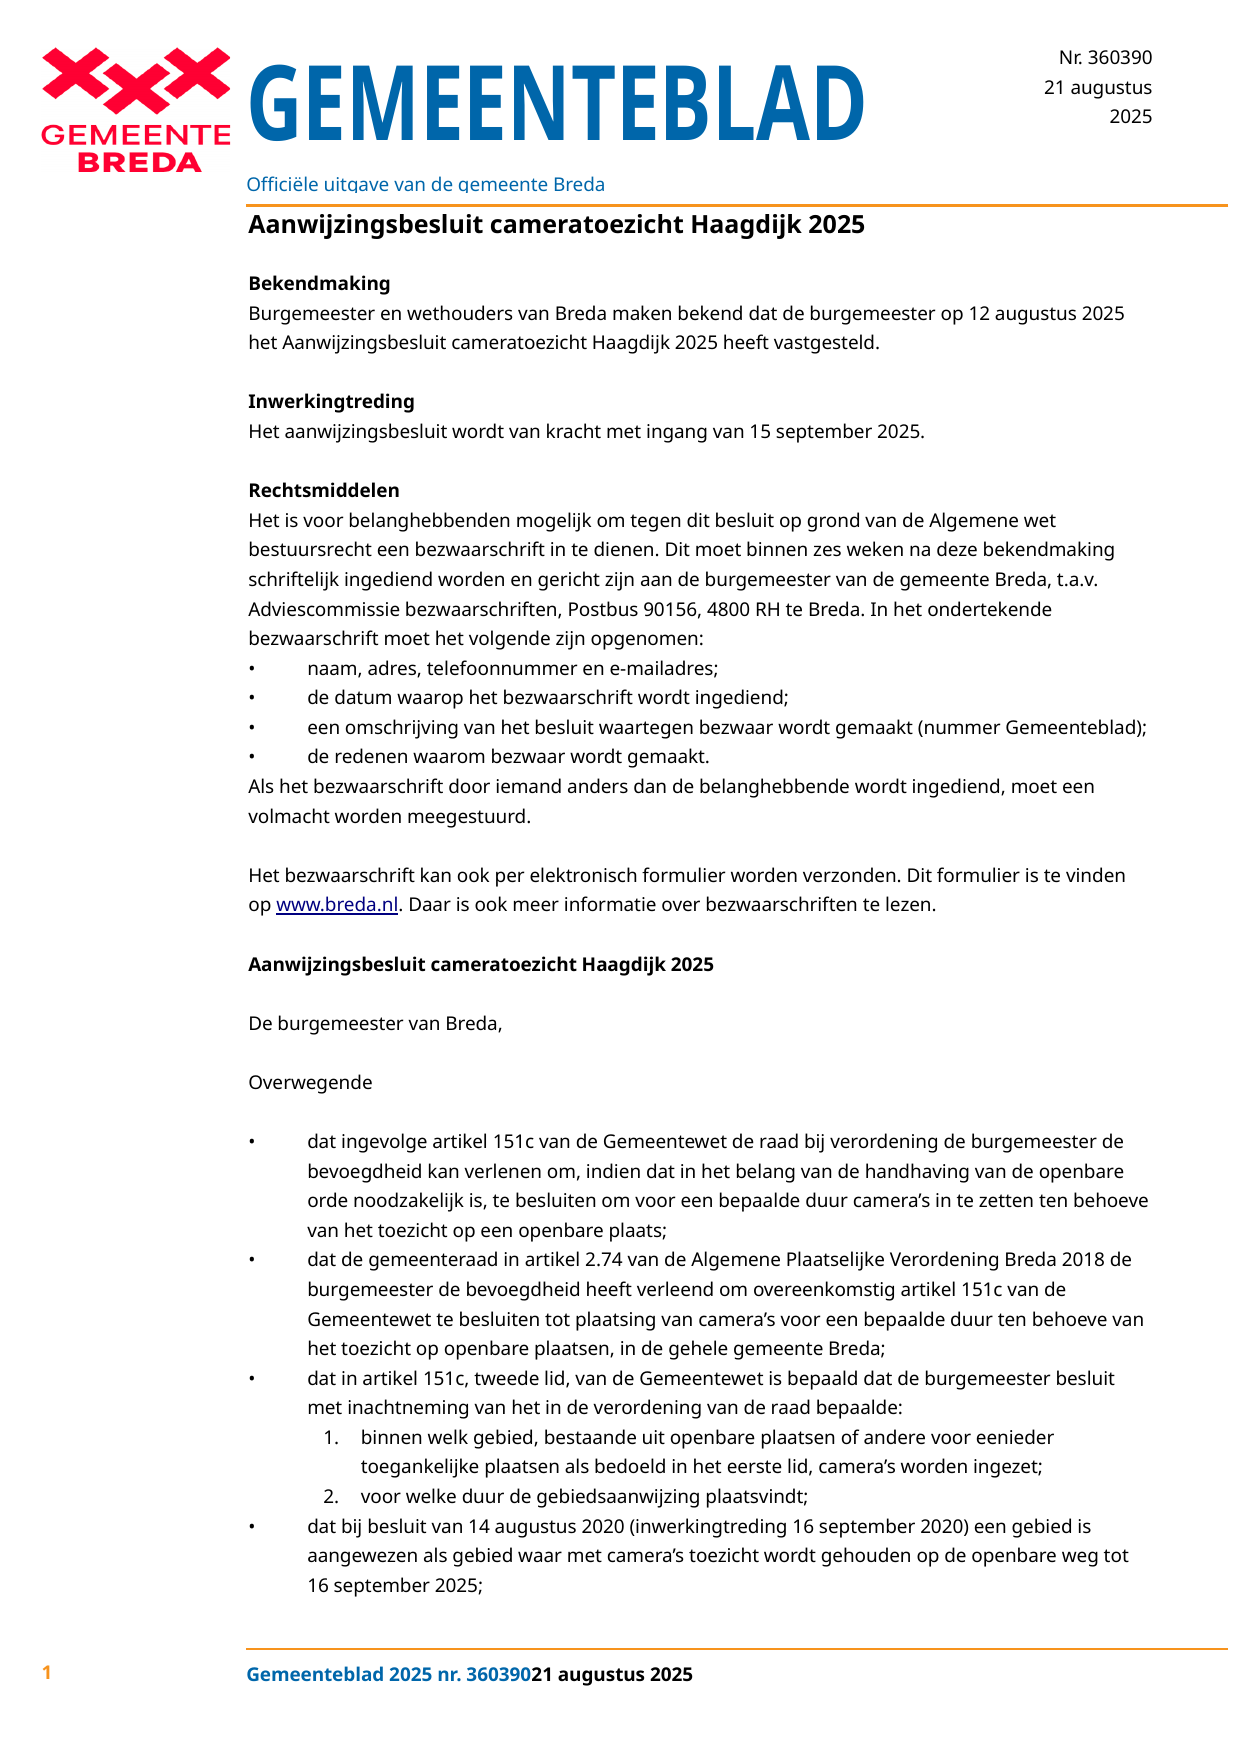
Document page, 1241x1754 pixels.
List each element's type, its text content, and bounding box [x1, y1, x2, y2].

text Aanwijzingsbesluit cameratoezicht Haagdijk 2025 [248, 207, 1152, 241]
text Burgemeester en wethouders van Breda maken bekend dat de burgemeester op 12 augustus 2025 het Aanwijzingsbesluit cameratoezicht Haagdijk 2025 heeft vastgesteld. [248, 300, 1152, 355]
picture [41, 47, 231, 172]
text Het is voor belanghebbenden mogelijk om tegen dit besluit op grond van de Algemene wet bestuursrecht een bezwaarschrift in te dienen. Dit moet binnen zes weken na deze bekendmaking schriftelijk ingediend worden en gericht zijn aan de burgemeester van de gemeente Breda, t.a.v. Adviescommissie bezwaarschriften, Postbus 90156, 4800 RH te Breda. In het ondertekende bezwaarschrift moet het volgende zijn opgenomen: [248, 507, 1152, 651]
list dat ingevolge artikel 151c van de Gemeentewet de raad bij verordening de burgemeester de bevoegdheid kan verlenen om, indien dat in het belang van de handhaving van de openbare orde noodzakelijk is, te besluiten om voor een bepaalde duur camera’s in te zetten ten behoeve van het toezicht op een openbare plaats; [248, 1128, 1152, 1243]
list dat de gemeenteraad in artikel 2.74 van de Algemene Plaatselijke Verordening Breda 2018 de burgemeester de bevoegdheid heeft verleend om overeenkomstig artikel 151c van de Gemeentewet te besluiten tot plaatsing van camera’s voor een bepaalde duur ten behoeve van het toezicht op openbare plaatsen, in de gehele gemeente Breda; [248, 1247, 1152, 1361]
list dat in artikel 151c, tweede lid, van de Gemeentewet is bepaald dat de burgemeester besluit met inachtneming van het in de verordening van de raad bepaalde: [248, 1365, 1152, 1420]
list voor welke duur de gebiedsaanwijzing plaatsvindt; [323, 1483, 1152, 1509]
text Overwegende [248, 1069, 1152, 1095]
list de datum waarop het bezwaarschrift wordt ingediend; [248, 684, 1152, 710]
text Het aanwijzingsbesluit wordt van kracht met ingang van 15 september 2025. [248, 418, 1152, 444]
text Bekendmaking [248, 270, 1152, 296]
list de redenen waarom bezwaar wordt gemaakt. [248, 744, 1152, 769]
list dat bij besluit van 14 augustus 2020 (inwerkingtreding 16 september 2020) een gebied is aangewezen als gebied waar met camera’s toezicht wordt gehouden op de openbare weg tot 16 september 2025; [248, 1513, 1152, 1598]
text Als het bezwaarschrift door iemand anders dan de belanghebbende wordt ingediend, moet een volmacht worden meegestuurd. [248, 773, 1152, 828]
text De burgemeester van Breda, [248, 1010, 1152, 1036]
text Aanwijzingsbesluit cameratoezicht Haagdijk 2025 [248, 951, 1152, 976]
text Het bezwaarschrift kan ook per elektronisch formulier worden verzonden. Dit formulier is te vinden op www.breda.nl. Daar is ook meer informatie over bezwaarschriften te lezen. [248, 862, 1152, 917]
list binnen welk gebied, bestaande uit openbare plaatsen of andere voor eenieder toegankelijke plaatsen als bedoeld in het eerste lid, camera’s worden ingezet; [323, 1424, 1152, 1479]
text Inwerkingtreding [248, 389, 1152, 414]
text Rechtsmiddelen [248, 477, 1152, 503]
list naam, adres, telefoonnummer en e-mailadres; [248, 655, 1152, 681]
list een omschrijving van het besluit waartegen bezwaar wordt gemaakt (nummer Gemeenteblad); [248, 714, 1152, 740]
